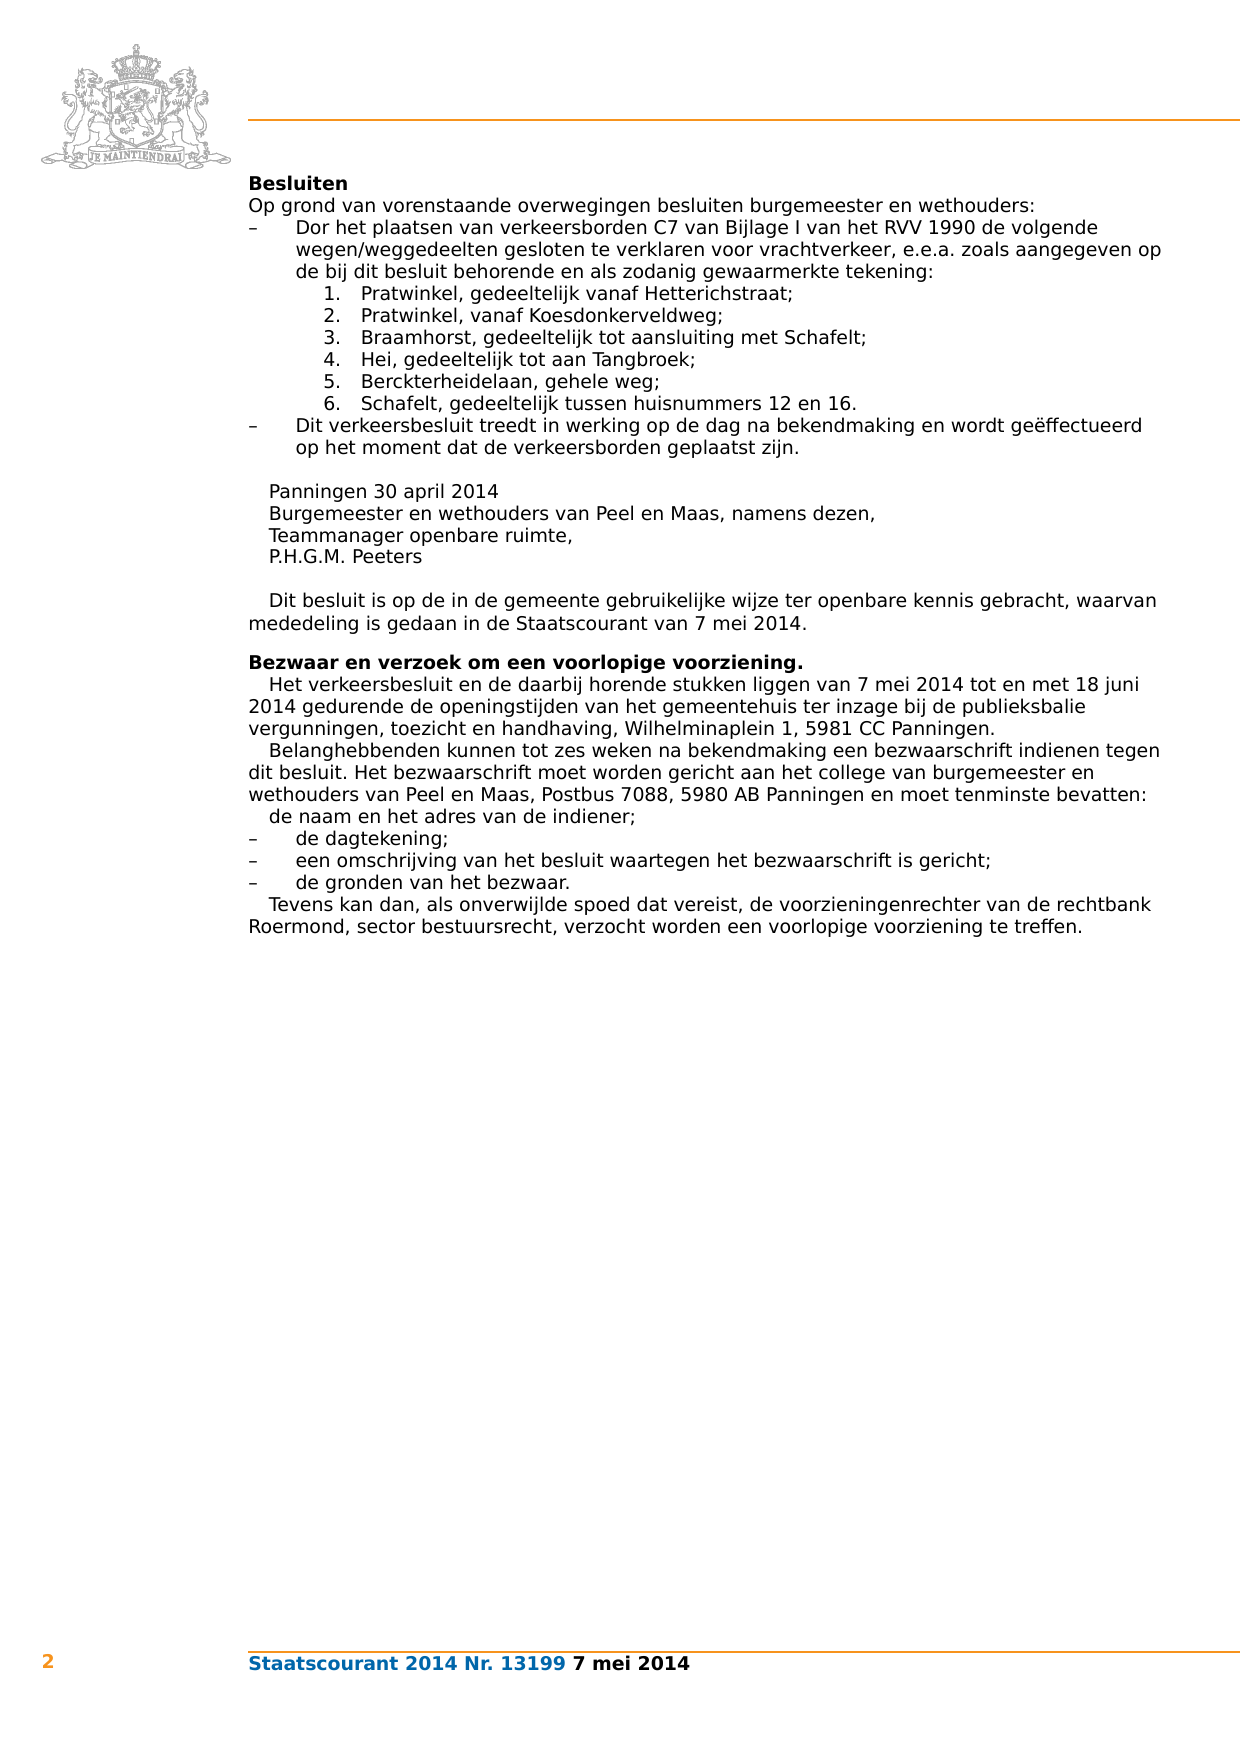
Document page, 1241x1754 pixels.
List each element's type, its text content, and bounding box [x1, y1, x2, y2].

text Panningen 30 april 2014 [248, 481, 1163, 502]
list de dagtekening; [248, 828, 1163, 850]
text Besluiten [248, 173, 1163, 195]
list Braamhorst, gedeeltelijk tot aansluiting met Schafelt; [323, 327, 1163, 349]
text Dit besluit is op de in de gemeente gebruikelijke wijze ter openbare kennis gebracht, waarvan mededeling is gedaan in de Staatscourant van 7 mei 2014. [248, 590, 1163, 634]
text Burgemeester en wethouders van Peel en Maas, namens dezen, [248, 502, 1163, 524]
list Hei, gedeeltelijk tot aan Tangbroek; [323, 349, 1163, 371]
list de gronden van het bezwaar. [248, 872, 1163, 894]
text Belanghebbenden kunnen tot zes weken na bekendmaking een bezwaarschrift indienen tegen dit besluit. Het bezwaarschrift moet worden gericht aan het college van burgemeester en wethouders van Peel en Maas, Postbus 7088, 5980 AB Panningen en moet tenminste bevatten: [248, 740, 1163, 806]
list Berckterheidelaan, gehele weg; [323, 371, 1163, 393]
list Dor het plaatsen van verkeersborden C7 van Bijlage I van het RVV 1990 de volgende wegen/weggedeelten gesloten te verklaren voor vrachtverkeer, e.e.a. zoals aangegeven op de bij dit besluit behorende en als zodanig gewaarmerkte tekening: [248, 217, 1163, 283]
text Het verkeersbesluit en de daarbij horende stukken liggen van 7 mei 2014 tot en met 18 juni 2014 gedurende de openingstijden van het gemeentehuis ter inzage bij de publieksbalie vergunningen, toezicht en handhaving, Wilhelminaplein 1, 5981 CC Panningen. [248, 674, 1163, 740]
list Pratwinkel, vanaf Koesdonkerveldweg; [323, 305, 1163, 327]
list Dit verkeersbesluit treedt in werking op de dag na bekendmaking en wordt geëffectueerd op het moment dat de verkeersborden geplaatst zijn. [248, 414, 1163, 458]
subtitle Bezwaar en verzoek om een voorlopige voorziening. [248, 652, 1163, 674]
picture [41, 44, 231, 169]
list een omschrijving van het besluit waartegen het bezwaarschrift is gericht; [248, 850, 1163, 872]
text P.H.G.M. Peeters [248, 546, 1163, 568]
text Op grond van vorenstaande overwegingen besluiten burgemeester en wethouders: [248, 195, 1163, 217]
text Teammanager openbare ruimte, [248, 524, 1163, 546]
text Tevens kan dan, als onverwijlde spoed dat vereist, de voorzieningenrechter van de rechtbank Roermond, sector bestuursrecht, verzocht worden een voorlopige voorziening te treffen. [248, 894, 1163, 938]
text de naam en het adres van de indiener; [248, 806, 1163, 828]
list Schafelt, gedeeltelijk tussen huisnummers 12 en 16. [323, 393, 1163, 414]
list Pratwinkel, gedeeltelijk vanaf Hetterichstraat; [323, 283, 1163, 305]
